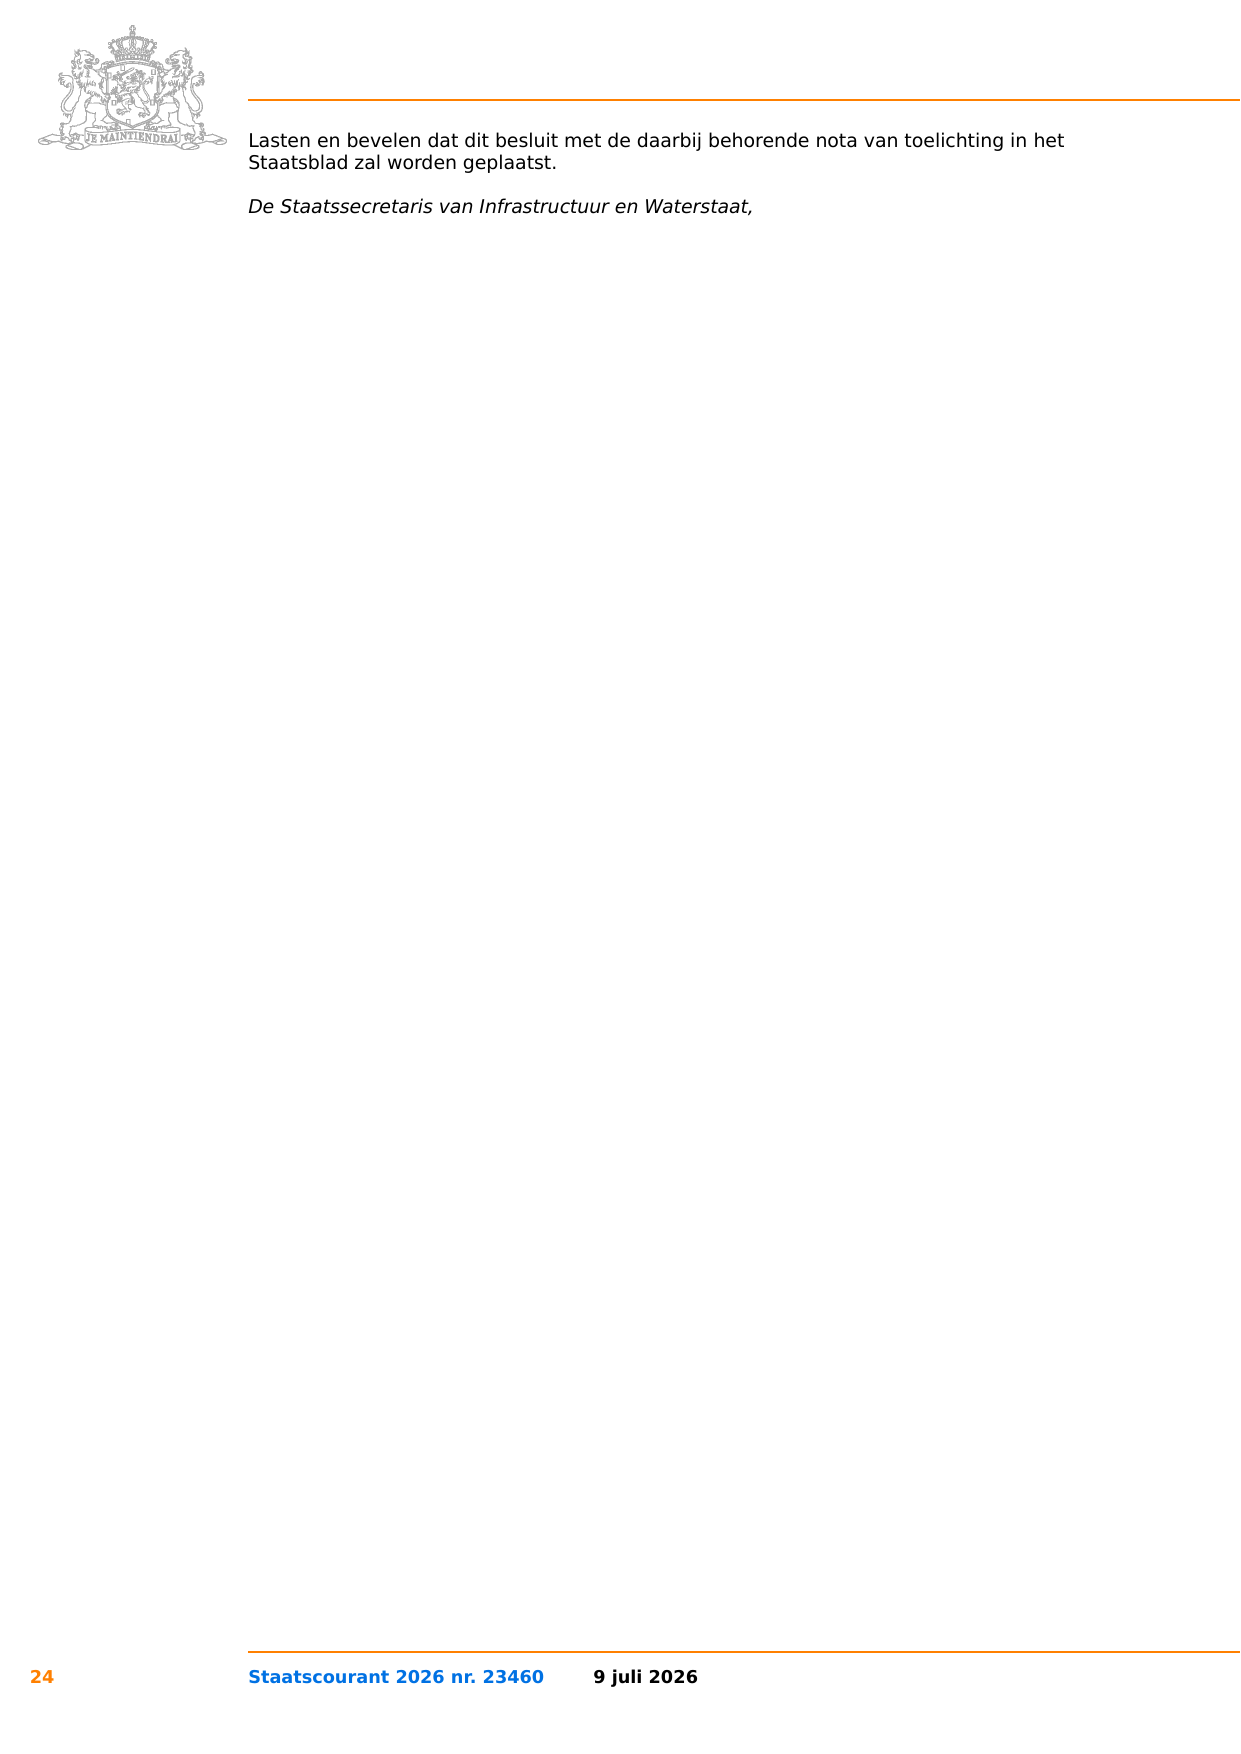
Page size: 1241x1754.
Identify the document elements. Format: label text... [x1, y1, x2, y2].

picture [38, 25, 227, 150]
text Lasten en bevelen dat dit besluit met de daarbij behorende nota van toelichting in het Staatsblad zal worden geplaatst. [248, 130, 1163, 174]
text De Staatssecretaris van Infrastructuur en Waterstaat, [248, 196, 1163, 218]
